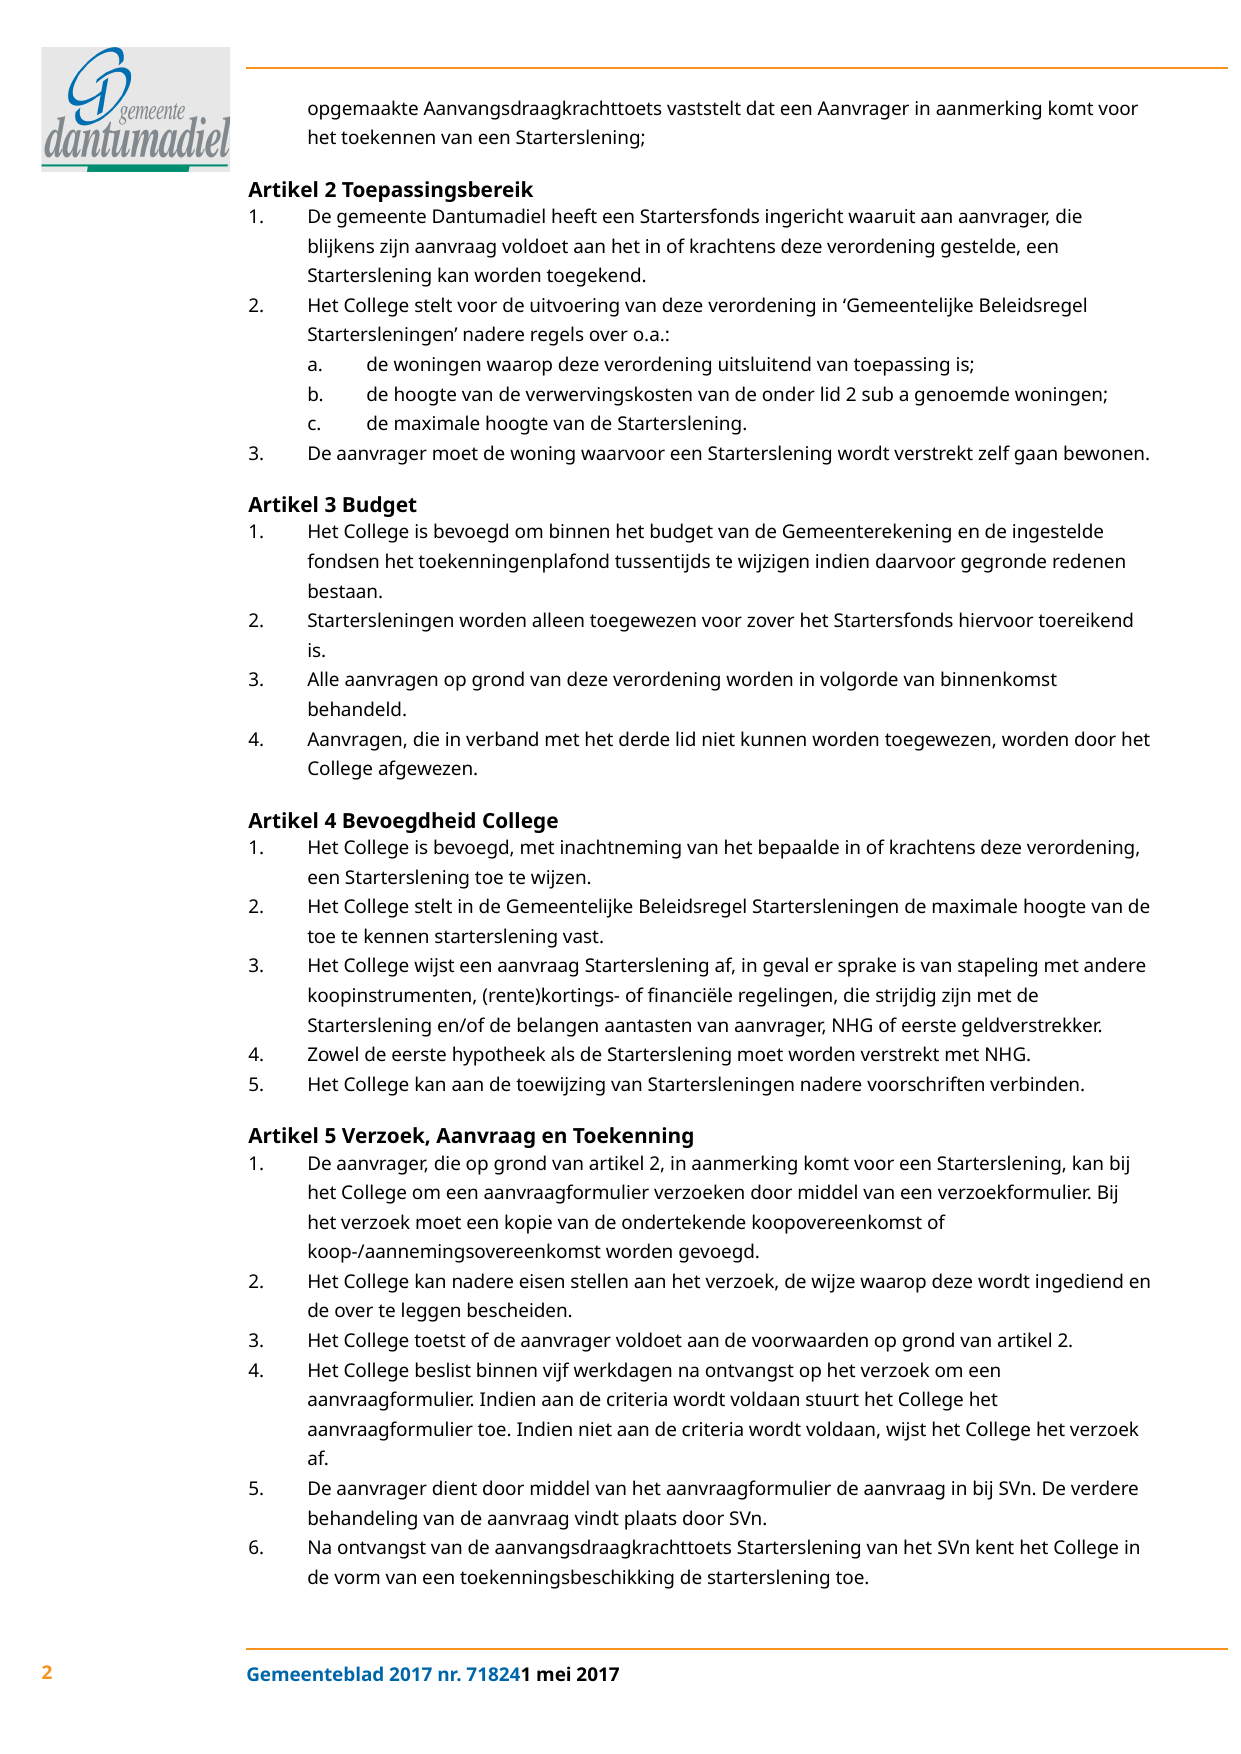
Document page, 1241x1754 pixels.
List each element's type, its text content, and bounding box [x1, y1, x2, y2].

list opgemaakte Aanvangsdraagkrachttoets vaststelt dat een Aanvrager in aanmerking komt voor het toekennen van een Starterslening; [248, 95, 1152, 150]
list Het College is bevoegd, met inachtneming van het bepaalde in of krachtens deze verordening, een Starterslening toe te wijzen. [248, 834, 1152, 889]
list Startersleningen worden alleen toegewezen voor zover het Startersfonds hiervoor toereikend is. [248, 607, 1152, 663]
list de maximale hoogte van de Starterslening. [307, 410, 1152, 436]
list de hoogte van de verwervingskosten van de onder lid 2 sub a genoemde woningen; [307, 381, 1152, 406]
text Artikel 5 Verzoek, Aanvraag en Toekenning [248, 1121, 1152, 1150]
list De aanvrager dient door middel van het aanvraagformulier de aanvraag in bij SVn. De verdere behandeling van de aanvraag vindt plaats door SVn. [248, 1475, 1152, 1531]
text Artikel 2 Toepassingsbereik [248, 175, 1152, 203]
list Alle aanvragen op grond van deze verordening worden in volgorde van binnenkomst behandeld. [248, 667, 1152, 722]
list Het College toetst of de aanvrager voldoet aan de voorwaarden op grond van artikel 2. [248, 1327, 1152, 1353]
list Het College kan aan de toewijzing van Startersleningen nadere voorschriften verbinden. [248, 1071, 1152, 1097]
list Na ontvangst van de aanvangsdraagkrachttoets Starterslening van het SVn kent het College in de vorm van een toekenningsbeschikking de starterslening toe. [248, 1534, 1152, 1590]
list De aanvrager, die op grond van artikel 2, in aanmerking komt voor een Starterslening, kan bij het College om een aanvraagformulier verzoeken door middel van een verzoekformulier. Bij het verzoek moet een kopie van de ondertekende koopovereenkomst of koop-/aannemingsovereenkomst worden gevoegd. [248, 1150, 1152, 1264]
list Het College wijst een aanvraag Starterslening af, in geval er sprake is van stapeling met andere koopinstrumenten, (rente)kortings- of financiële regelingen, die strijdig zijn met de Starterslening en/of de belangen aantasten van aanvrager, NHG of eerste geldverstrekker. [248, 953, 1152, 1037]
list De aanvrager moet de woning waarvoor een Starterslening wordt verstrekt zelf gaan bewonen. [248, 440, 1152, 466]
list de woningen waarop deze verordening uitsluitend van toepassing is; [307, 351, 1152, 377]
text Artikel 3 Budget [248, 490, 1152, 519]
text Artikel 4 Bevoegdheid College [248, 806, 1152, 834]
list Het College is bevoegd om binnen het budget van de Gemeenterekening en de ingestelde fondsen het toekenningenplafond tussentijds te wijzigen indien daarvoor gegronde redenen bestaan. [248, 519, 1152, 604]
list Het College stelt voor de uitvoering van deze verordening in ‘Gemeentelijke Beleidsregel Startersleningen’ nadere regels over o.a.: [248, 292, 1152, 347]
list Het College stelt in de Gemeentelijke Beleidsregel Startersleningen de maximale hoogte van de toe te kennen starterslening vast. [248, 893, 1152, 949]
list Het College kan nadere eisen stellen aan het verzoek, de wijze waarop deze wordt ingediend en de over te leggen bescheiden. [248, 1268, 1152, 1323]
list Aanvragen, die in verband met het derde lid niet kunnen worden toegewezen, worden door het College afgewezen. [248, 726, 1152, 781]
picture [41, 47, 231, 172]
list De gemeente Dantumadiel heeft een Startersfonds ingericht waaruit aan aanvrager, die blijkens zijn aanvraag voldoet aan het in of krachtens deze verordening gestelde, een Starterslening kan worden toegekend. [248, 203, 1152, 288]
list Zowel de eerste hypotheek als de Starterslening moet worden verstrekt met NHG. [248, 1041, 1152, 1067]
list Het College beslist binnen vijf werkdagen na ontvangst op het verzoek om een aanvraagformulier. Indien aan de criteria wordt voldaan stuurt het College het aanvraagformulier toe. Indien niet aan de criteria wordt voldaan, wijst het College het verzoek af. [248, 1357, 1152, 1471]
